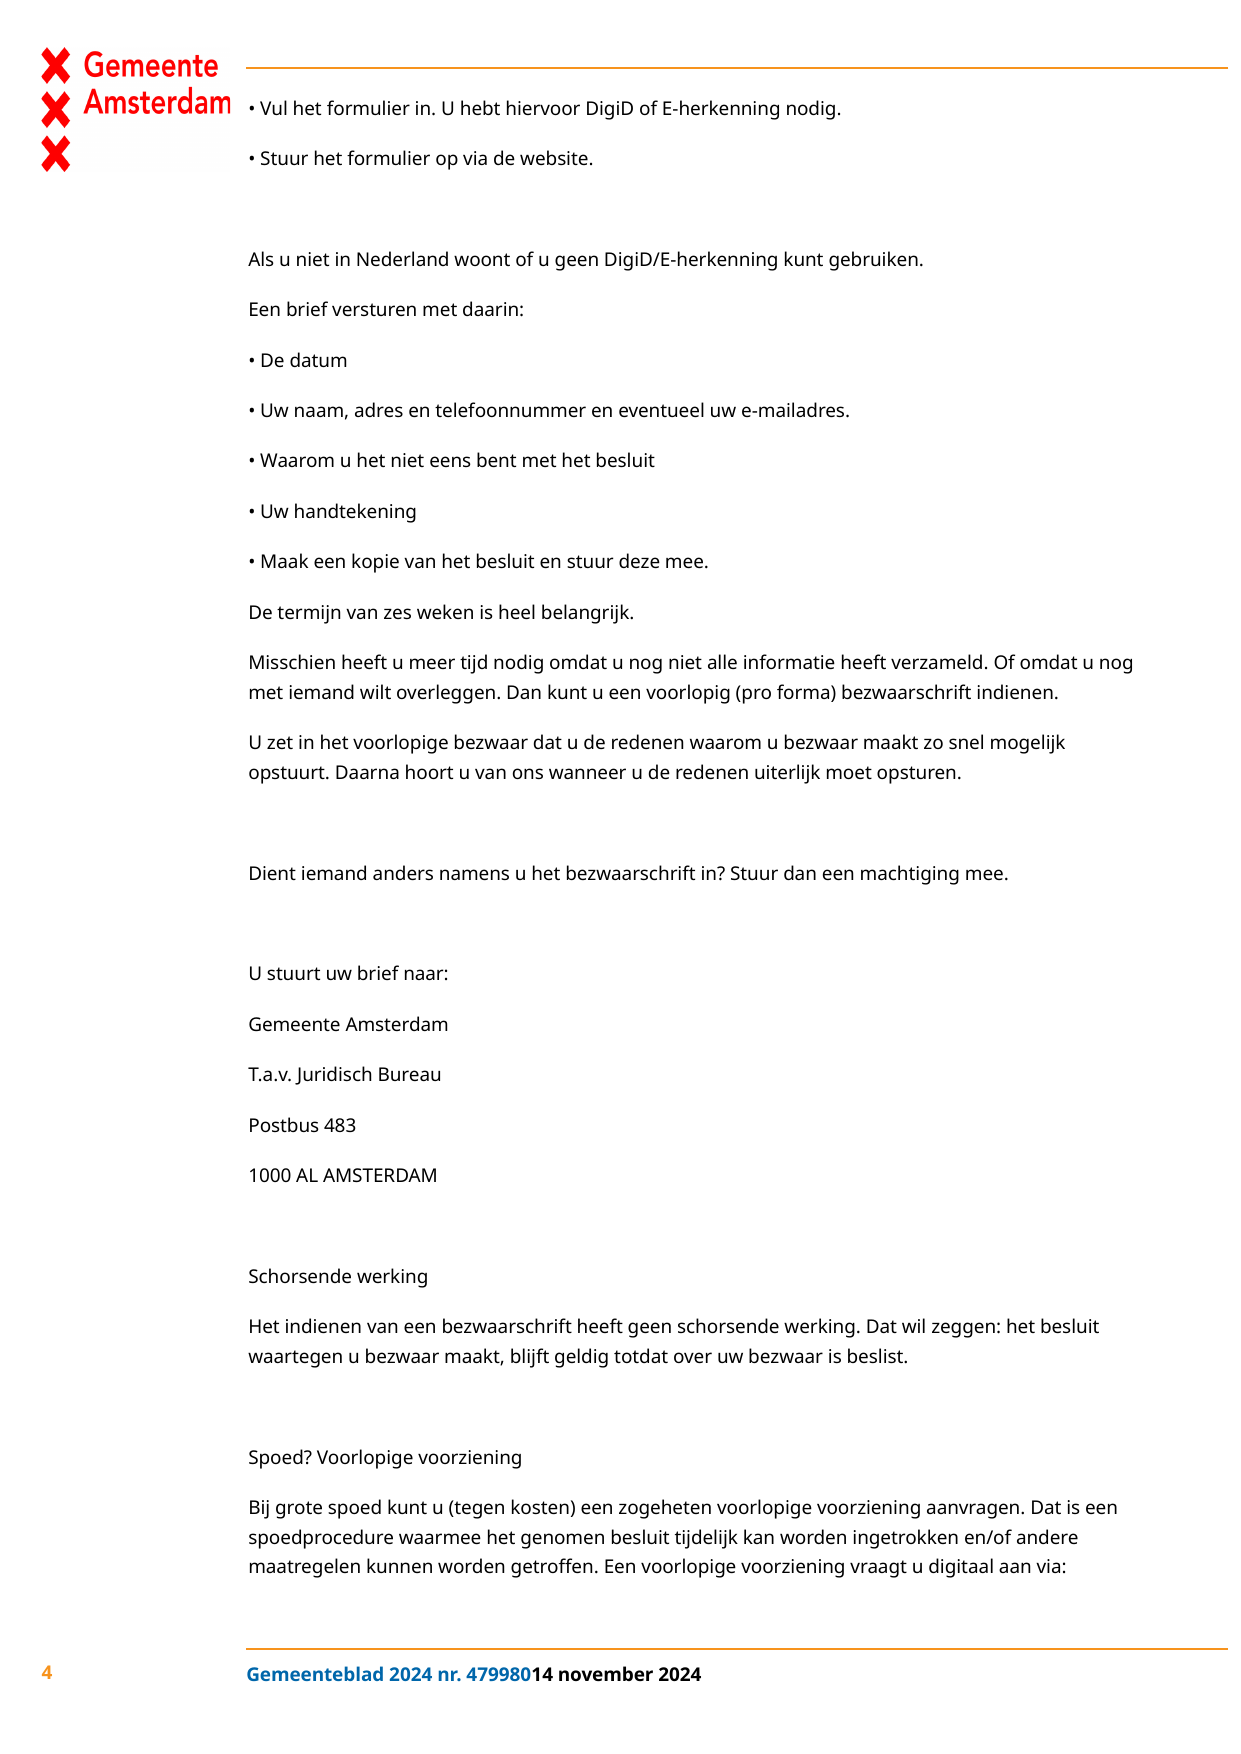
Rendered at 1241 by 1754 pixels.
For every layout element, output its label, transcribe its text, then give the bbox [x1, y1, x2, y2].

text • Maak een kopie van het besluit en stuur deze mee. [248, 548, 1152, 574]
text 1000 AL AMSTERDAM [248, 1162, 1152, 1188]
text • Uw naam, adres en telefoonnummer en eventueel uw e-mailadres. [248, 397, 1152, 423]
text • Uw handtekening [248, 498, 1152, 524]
text • De datum [248, 347, 1152, 373]
text • Stuur het formulier op via de website. [248, 145, 1152, 171]
text Misschien heeft u meer tijd nodig omdat u nog niet alle informatie heeft verzameld. Of omdat u nog met iemand wilt overleggen. Dan kunt u een voorlopig (pro forma) bezwaarschrift indienen. [248, 649, 1152, 705]
text U zet in het voorlopige bezwaar dat u de redenen waarom u bezwaar maakt zo snel mogelijk opstuurt. Daarna hoort u van ons wanneer u de redenen uiterlijk moet opsturen. [248, 729, 1152, 785]
text • Waarom u het niet eens bent met het besluit [248, 448, 1152, 473]
text Schorsende werking [248, 1263, 1152, 1289]
text U stuurt uw brief naar: [248, 961, 1152, 986]
text Spoed? Voorlopige voorziening [248, 1444, 1152, 1470]
picture [41, 47, 231, 172]
text Als u niet in Nederland woont of u geen DigiD/E-herkenning kunt gebruiken. [248, 246, 1152, 272]
text Bij grote spoed kunt u (tegen kosten) een zogeheten voorlopige voorziening aanvragen. Dat is een spoedprocedure waarmee het genomen besluit tijdelijk kan worden ingetrokken en/of andere maatregelen kunnen worden getroffen. Een voorlopige voorziening vraagt u digitaal aan via: [248, 1494, 1152, 1579]
text • Vul het formulier in. U hebt hiervoor DigiD of E-herkenning nodig. [248, 95, 1152, 121]
text Het indienen van een bezwaarschrift heeft geen schorsende werking. Dat wil zeggen: het besluit waartegen u bezwaar maakt, blijft geldig totdat over uw bezwaar is beslist. [248, 1313, 1152, 1369]
text T.a.v. Juridisch Bureau [248, 1061, 1152, 1087]
text Een brief versturen met daarin: [248, 296, 1152, 322]
text Dient iemand anders namens u het bezwaarschrift in? Stuur dan een machtiging mee. [248, 860, 1152, 886]
text Postbus 483 [248, 1112, 1152, 1138]
text De termijn van zes weken is heel belangrijk. [248, 599, 1152, 625]
text Gemeente Amsterdam [248, 1011, 1152, 1037]
